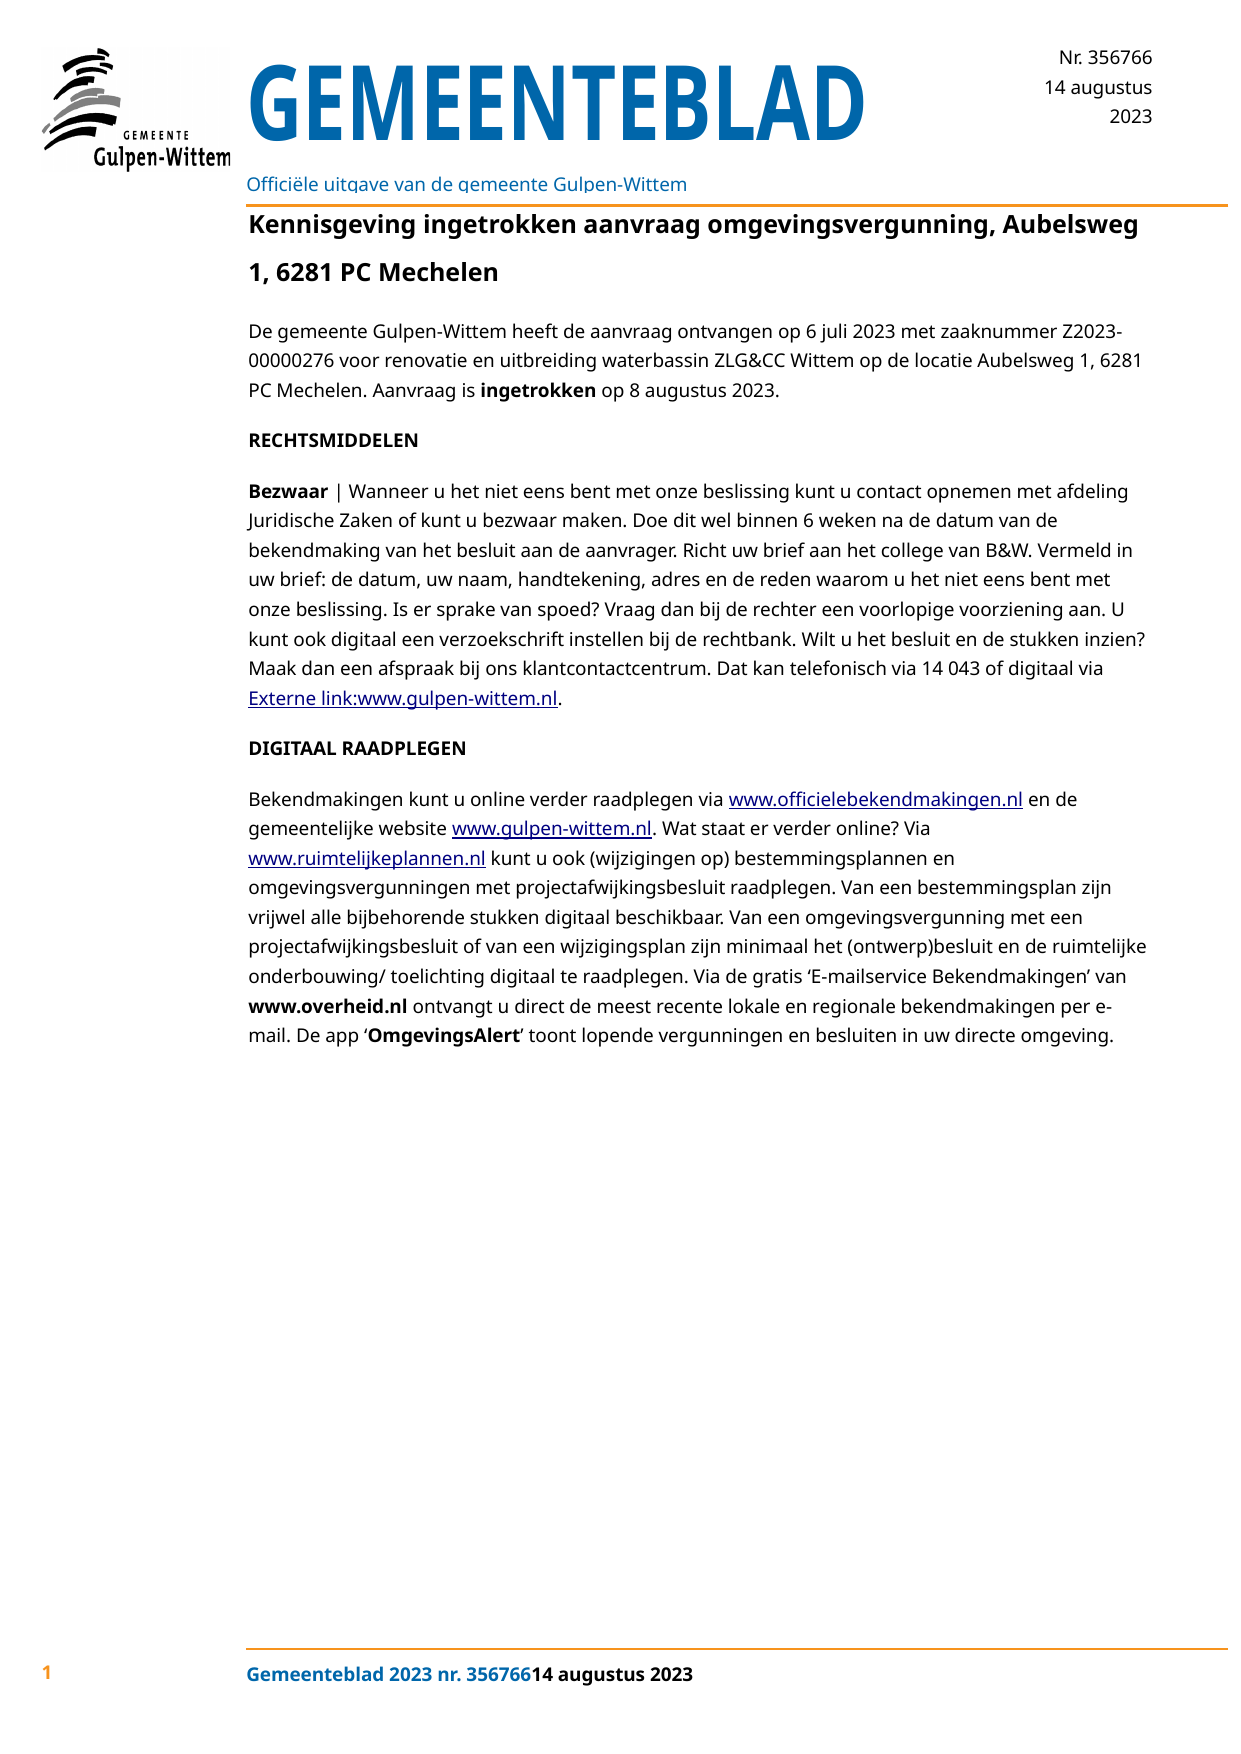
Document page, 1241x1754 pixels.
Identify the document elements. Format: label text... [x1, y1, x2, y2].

text De gemeente Gulpen-Wittem heeft de aanvraag ontvangen op 6 juli 2023 met zaaknummer Z2023-00000276 voor renovatie en uitbreiding waterbassin ZLG&CC Wittem op de locatie Aubelsweg 1, 6281 PC Mechelen. Aanvraag is ingetrokken op 8 augustus 2023. [248, 318, 1152, 403]
picture [41, 47, 231, 172]
text Bekendmakingen kunt u online verder raadplegen via www.officielebekendmakingen.nl en de gemeentelijke website www.gulpen-wittem.nl. Wat staat er verder online? Via www.ruimtelijkeplannen.nl kunt u ook (wijzigingen op) bestemmingsplannen en omgevingsvergunningen met projectafwijkingsbesluit raadplegen. Van een bestemmingsplan zijn vrijwel alle bijbehorende stukken digitaal beschikbaar. Van een omgevingsvergunning met een projectafwijkingsbesluit of van een wijzigingsplan zijn minimaal het (ontwerp)besluit en de ruimtelijke onderbouwing/ toelichting digitaal te raadplegen. Via de gratis ‘E-mailservice Bekendmakingen’ van www.overheid.nl ontvangt u direct de meest recente lokale en regionale bekendmakingen per e-mail. De app ‘OmgevingsAlert’ toont lopende vergunningen en besluiten in uw directe omgeving. [248, 786, 1152, 1048]
text Kennisgeving ingetrokken aanvraag omgevingsvergunning, Aubelsweg 1, 6281 PC Mechelen [248, 207, 1152, 288]
text Bezwaar | Wanneer u het niet eens bent met onze beslissing kunt u contact opnemen met afdeling Juridische Zaken of kunt u bezwaar maken. Doe dit wel binnen 6 weken na de datum van de bekendmaking van het besluit aan de aanvrager. Richt uw brief aan het college van B&W. Vermeld in uw brief: de datum, uw naam, handtekening, adres en de reden waarom u het niet eens bent met onze beslissing. Is er sprake van spoed? Vraag dan bij de rechter een voorlopige voorziening aan. U kunt ook digitaal een verzoekschrift instellen bij de rechtbank. Wilt u het besluit en de stukken inzien? Maak dan een afspraak bij ons klantcontactcentrum. Dat kan telefonisch via 14 043 of digitaal via Externe link:www.gulpen-wittem.nl. [248, 478, 1152, 711]
text RECHTSMIDDELEN [248, 427, 1152, 453]
text DIGITAAL RAADPLEGEN [248, 735, 1152, 761]
